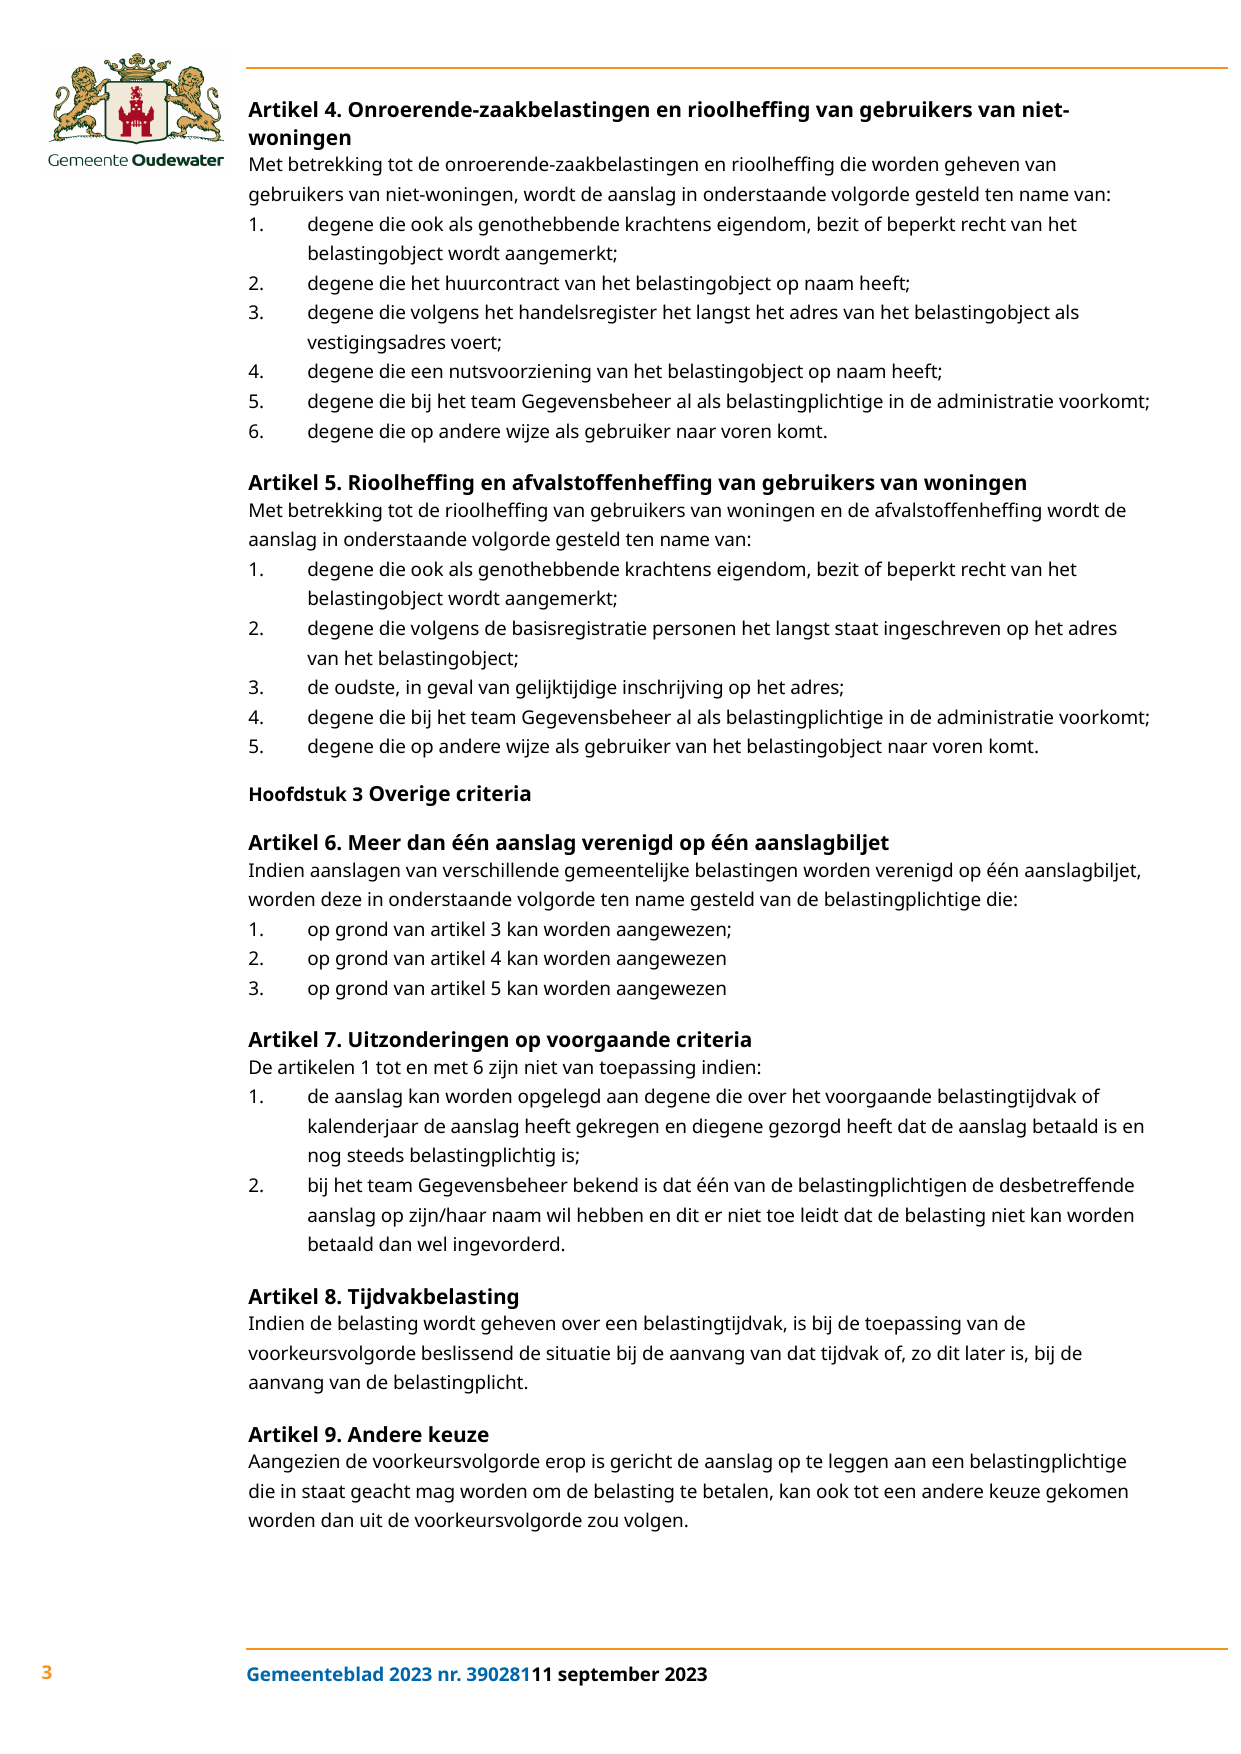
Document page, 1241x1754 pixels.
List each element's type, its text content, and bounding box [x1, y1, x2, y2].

list degene die ook als genothebbende krachtens eigendom, bezit of beperkt recht van het belastingobject wordt aangemerkt; [248, 556, 1152, 611]
text Hoofdstuk 3 Overige criteria [248, 779, 1152, 807]
text Artikel 5. Rioolheffing en afvalstoffenheffing van gebruikers van woningen [248, 468, 1152, 497]
list de oudste, in geval van gelijktijdige inschrijving op het adres; [248, 674, 1152, 700]
list op grond van artikel 3 kan worden aangewezen; [248, 916, 1152, 942]
list op grond van artikel 5 kan worden aangewezen [248, 975, 1152, 1001]
text De artikelen 1 tot en met 6 zijn niet van toepassing indien: [248, 1054, 1152, 1080]
text Indien de belasting wordt geheven over een belastingtijdvak, is bij de toepassing van de voorkeursvolgorde beslissend de situatie bij de aanvang van dat tijdvak of, zo dit later is, bij de aanvang van de belastingplicht. [248, 1310, 1152, 1395]
text Indien aanslagen van verschillende gemeentelijke belastingen worden verenigd op één aanslagbiljet, worden deze in onderstaande volgorde ten name gesteld van de belastingplichtige die: [248, 857, 1152, 912]
text Met betrekking tot de rioolheffing van gebruikers van woningen en de afvalstoffenheffing wordt de aanslag in onderstaande volgorde gesteld ten name van: [248, 497, 1152, 552]
list degene die volgens het handelsregister het langst het adres van het belastingobject als vestigingsadres voert; [248, 299, 1152, 355]
text Met betrekking tot de onroerende-zaakbelastingen en rioolheffing die worden geheven van gebruikers van niet-woningen, wordt de aanslag in onderstaande volgorde gesteld ten name van: [248, 152, 1152, 207]
list degene die het huurcontract van het belastingobject op naam heeft; [248, 270, 1152, 296]
list bij het team Gegevensbeheer bekend is dat één van de belastingplichtigen de desbetreffende aanslag op zijn/haar naam wil hebben en dit er niet toe leidt dat de belasting niet kan worden betaald dan wel ingevorderd. [248, 1172, 1152, 1257]
list degene die een nutsvoorziening van het belastingobject op naam heeft; [248, 359, 1152, 384]
text Artikel 7. Uitzonderingen op voorgaande criteria [248, 1026, 1152, 1054]
picture [41, 47, 231, 172]
text Artikel 4. Onroerende-zaakbelastingen en rioolheffing van gebruikers van niet-woningen [248, 95, 1152, 152]
text Artikel 8. Tijdvakbelasting [248, 1282, 1152, 1310]
text Artikel 9. Andere keuze [248, 1420, 1152, 1448]
list op grond van artikel 4 kan worden aangewezen [248, 946, 1152, 971]
list degene die ook als genothebbende krachtens eigendom, bezit of beperkt recht van het belastingobject wordt aangemerkt; [248, 211, 1152, 266]
list degene die bij het team Gegevensbeheer al als belastingplichtige in de administratie voorkomt; [248, 388, 1152, 414]
list degene die op andere wijze als gebruiker van het belastingobject naar voren komt. [248, 733, 1152, 759]
text Artikel 6. Meer dan één aanslag verenigd op één aanslagbiljet [248, 828, 1152, 857]
list degene die op andere wijze als gebruiker naar voren komt. [248, 418, 1152, 444]
text Aangezien de voorkeursvolgorde erop is gericht de aanslag op te leggen aan een belastingplichtige die in staat geacht mag worden om de belasting te betalen, kan ook tot een andere keuze gekomen worden dan uit de voorkeursvolgorde zou volgen. [248, 1448, 1152, 1533]
list degene die volgens de basisregistratie personen het langst staat ingeschreven op het adres van het belastingobject; [248, 615, 1152, 670]
list degene die bij het team Gegevensbeheer al als belastingplichtige in de administratie voorkomt; [248, 704, 1152, 729]
list de aanslag kan worden opgelegd aan degene die over het voorgaande belastingtijdvak of kalenderjaar de aanslag heeft gekregen en diegene gezorgd heeft dat de aanslag betaald is en nog steeds belastingplichtig is; [248, 1083, 1152, 1168]
